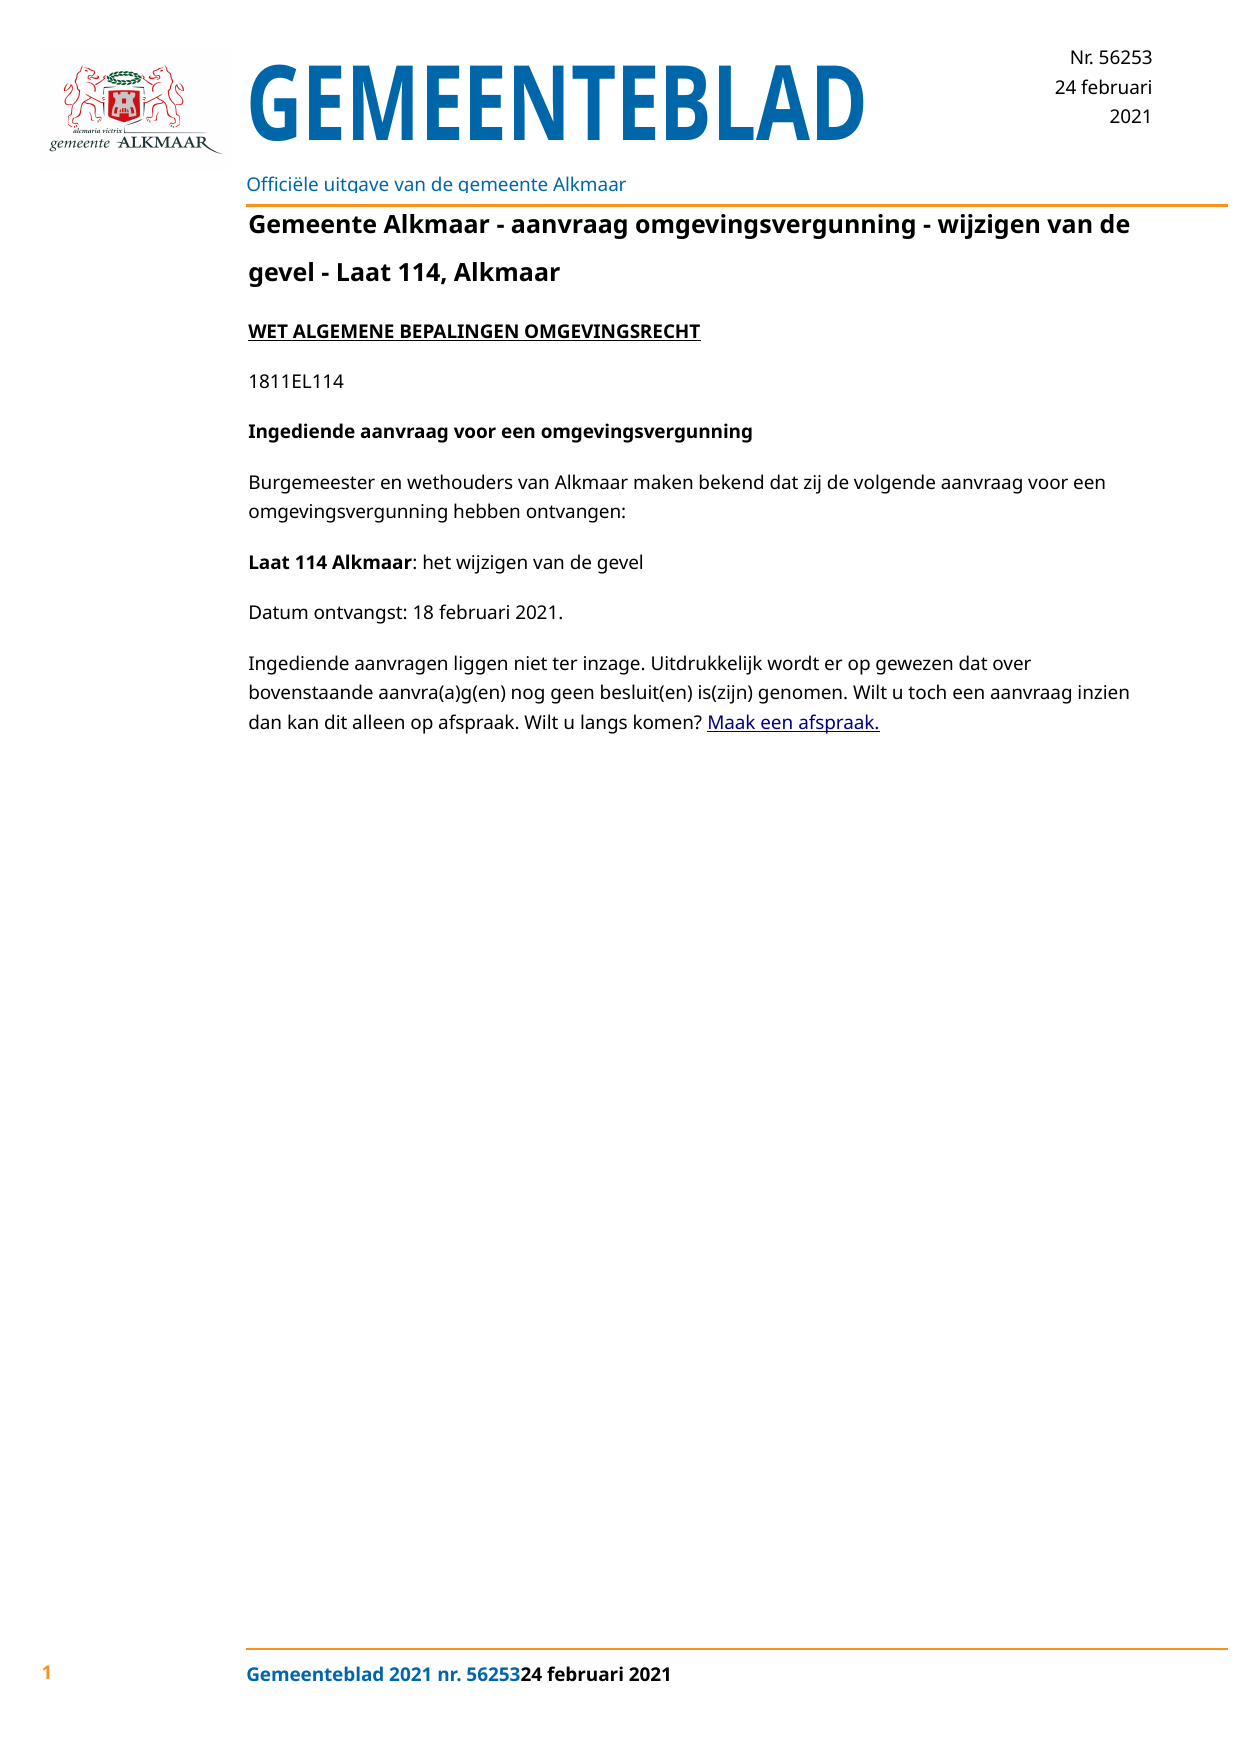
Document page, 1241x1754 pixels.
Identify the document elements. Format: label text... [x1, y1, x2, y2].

picture [41, 47, 231, 172]
text Ingediende aanvraag voor een omgevingsvergunning [248, 419, 1152, 444]
text Ingediende aanvragen liggen niet ter inzage. Uitdrukkelijk wordt er op gewezen dat over bovenstaande aanvra(a)g(en) nog geen besluit(en) is(zijn) genomen. Wilt u toch een aanvraag inzien dan kan dit alleen op afspraak. Wilt u langs komen? Maak een afspraak. [248, 650, 1152, 735]
text Burgemeester en wethouders van Alkmaar maken bekend dat zij de volgende aanvraag voor een omgevingsvergunning hebben ontvangen: [248, 469, 1152, 524]
text Datum ontvangst: 18 februari 2021. [248, 599, 1152, 625]
text Gemeente Alkmaar - aanvraag omgevingsvergunning - wijzigen van de gevel - Laat 114, Alkmaar [248, 207, 1152, 288]
text 1811EL114 [248, 368, 1152, 394]
text Laat 114 Alkmaar: het wijzigen van de gevel [248, 549, 1152, 575]
text WET ALGEMENE BEPALINGEN OMGEVINGSRECHT [248, 318, 1152, 344]
